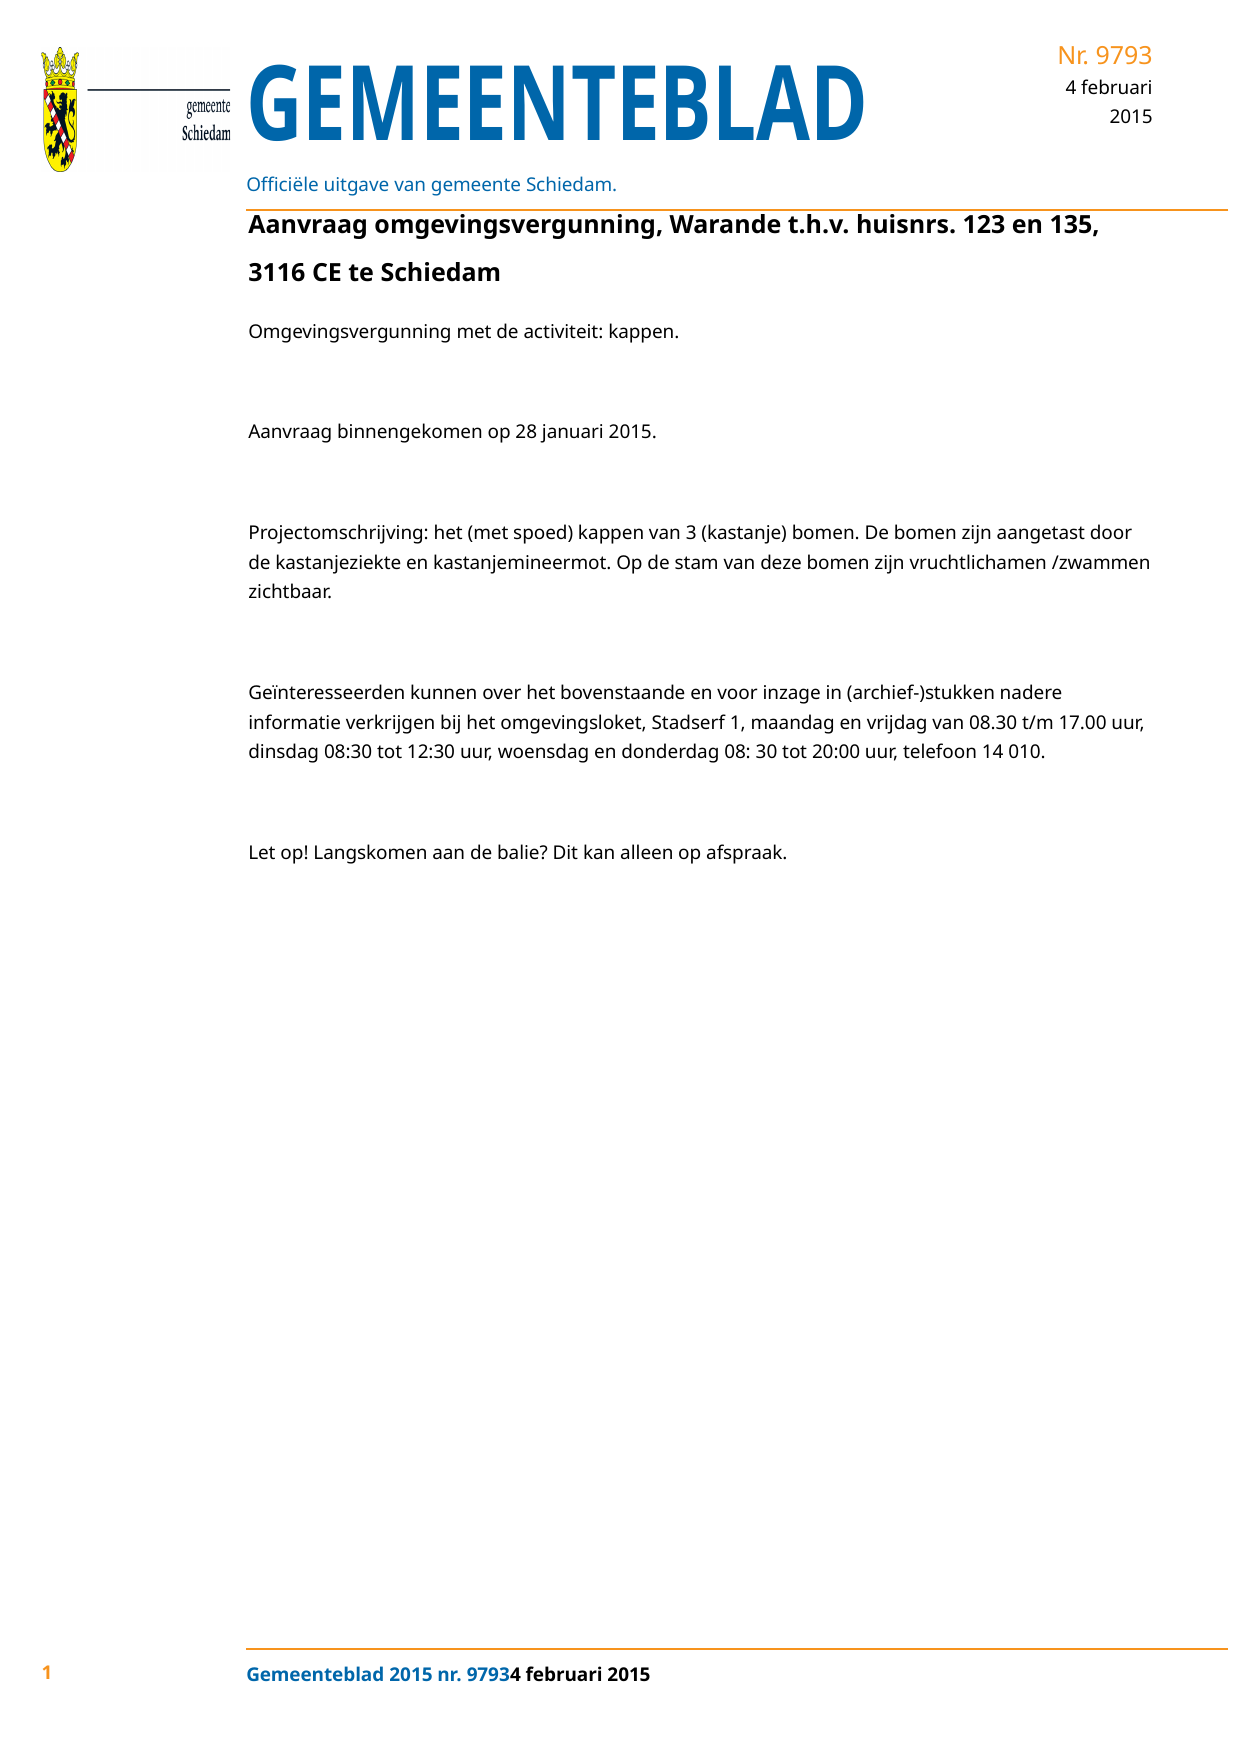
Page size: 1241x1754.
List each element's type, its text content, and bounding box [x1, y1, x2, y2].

text Let op! Langskomen aan de balie? Dit kan alleen op afspraak. [248, 839, 1152, 865]
text Geïnteresseerden kunnen over het bovenstaande en voor inzage in (archief-)stukken nadere informatie verkrijgen bij het omgevingsloket, Stadserf 1, maandag en vrijdag van 08.30 t/m 17.00 uur, dinsdag 08:30 tot 12:30 uur, woensdag en donderdag 08: 30 tot 20:00 uur, telefoon 14 010. [248, 679, 1152, 764]
text Aanvraag binnengekomen op 28 januari 2015. [248, 419, 1152, 444]
picture [41, 47, 231, 172]
text Aanvraag omgevingsvergunning, Warande t.h.v. huisnrs. 123 en 135, 3116 CE te Schiedam [248, 211, 1152, 288]
text Omgevingsvergunning met de activiteit: kappen. [248, 318, 1152, 344]
text Projectomschrijving: het (met spoed) kappen van 3 (kastanje) bomen. De bomen zijn aangetast door de kastanjeziekte en kastanjemineermot. Op de stam van deze bomen zijn vruchtlichamen /zwammen zichtbaar. [248, 519, 1152, 604]
